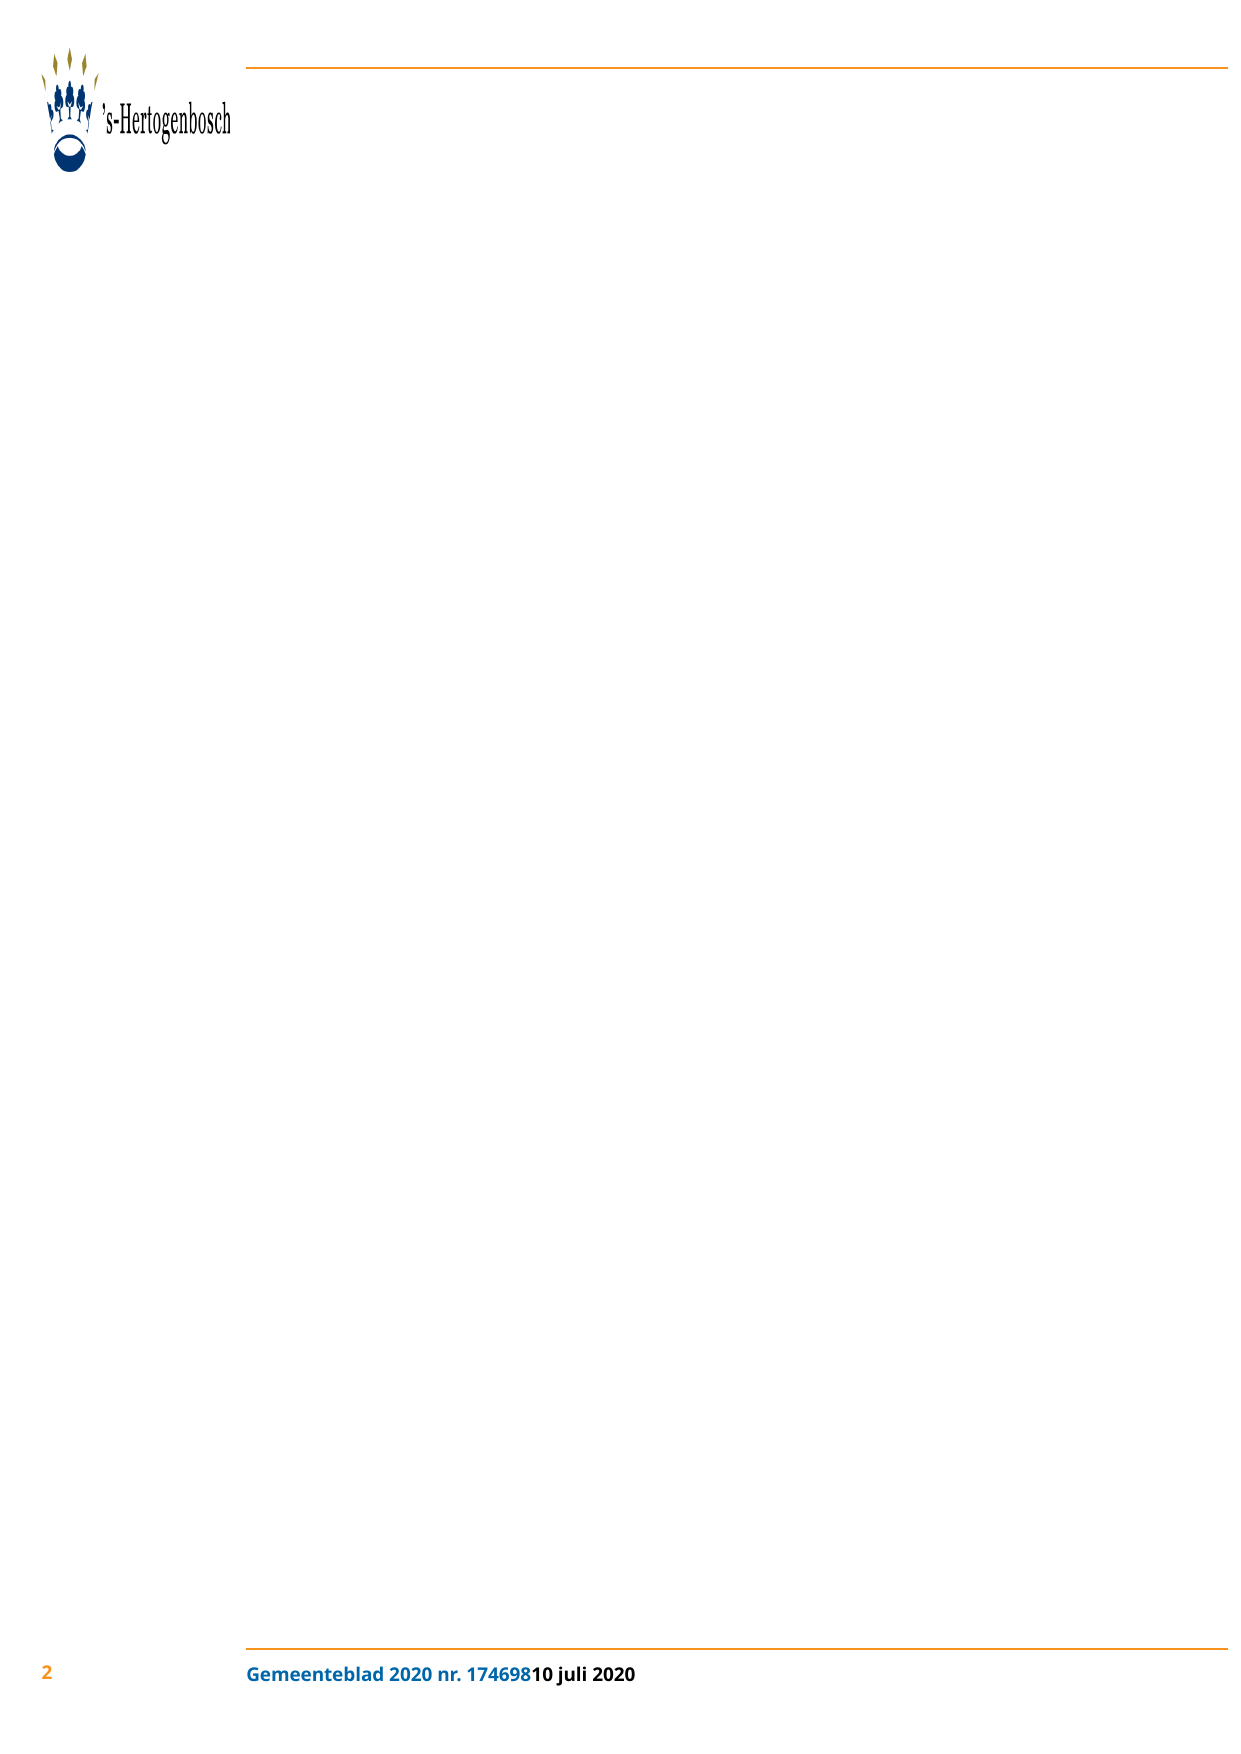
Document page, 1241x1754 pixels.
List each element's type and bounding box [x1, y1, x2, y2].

picture [41, 47, 231, 172]
